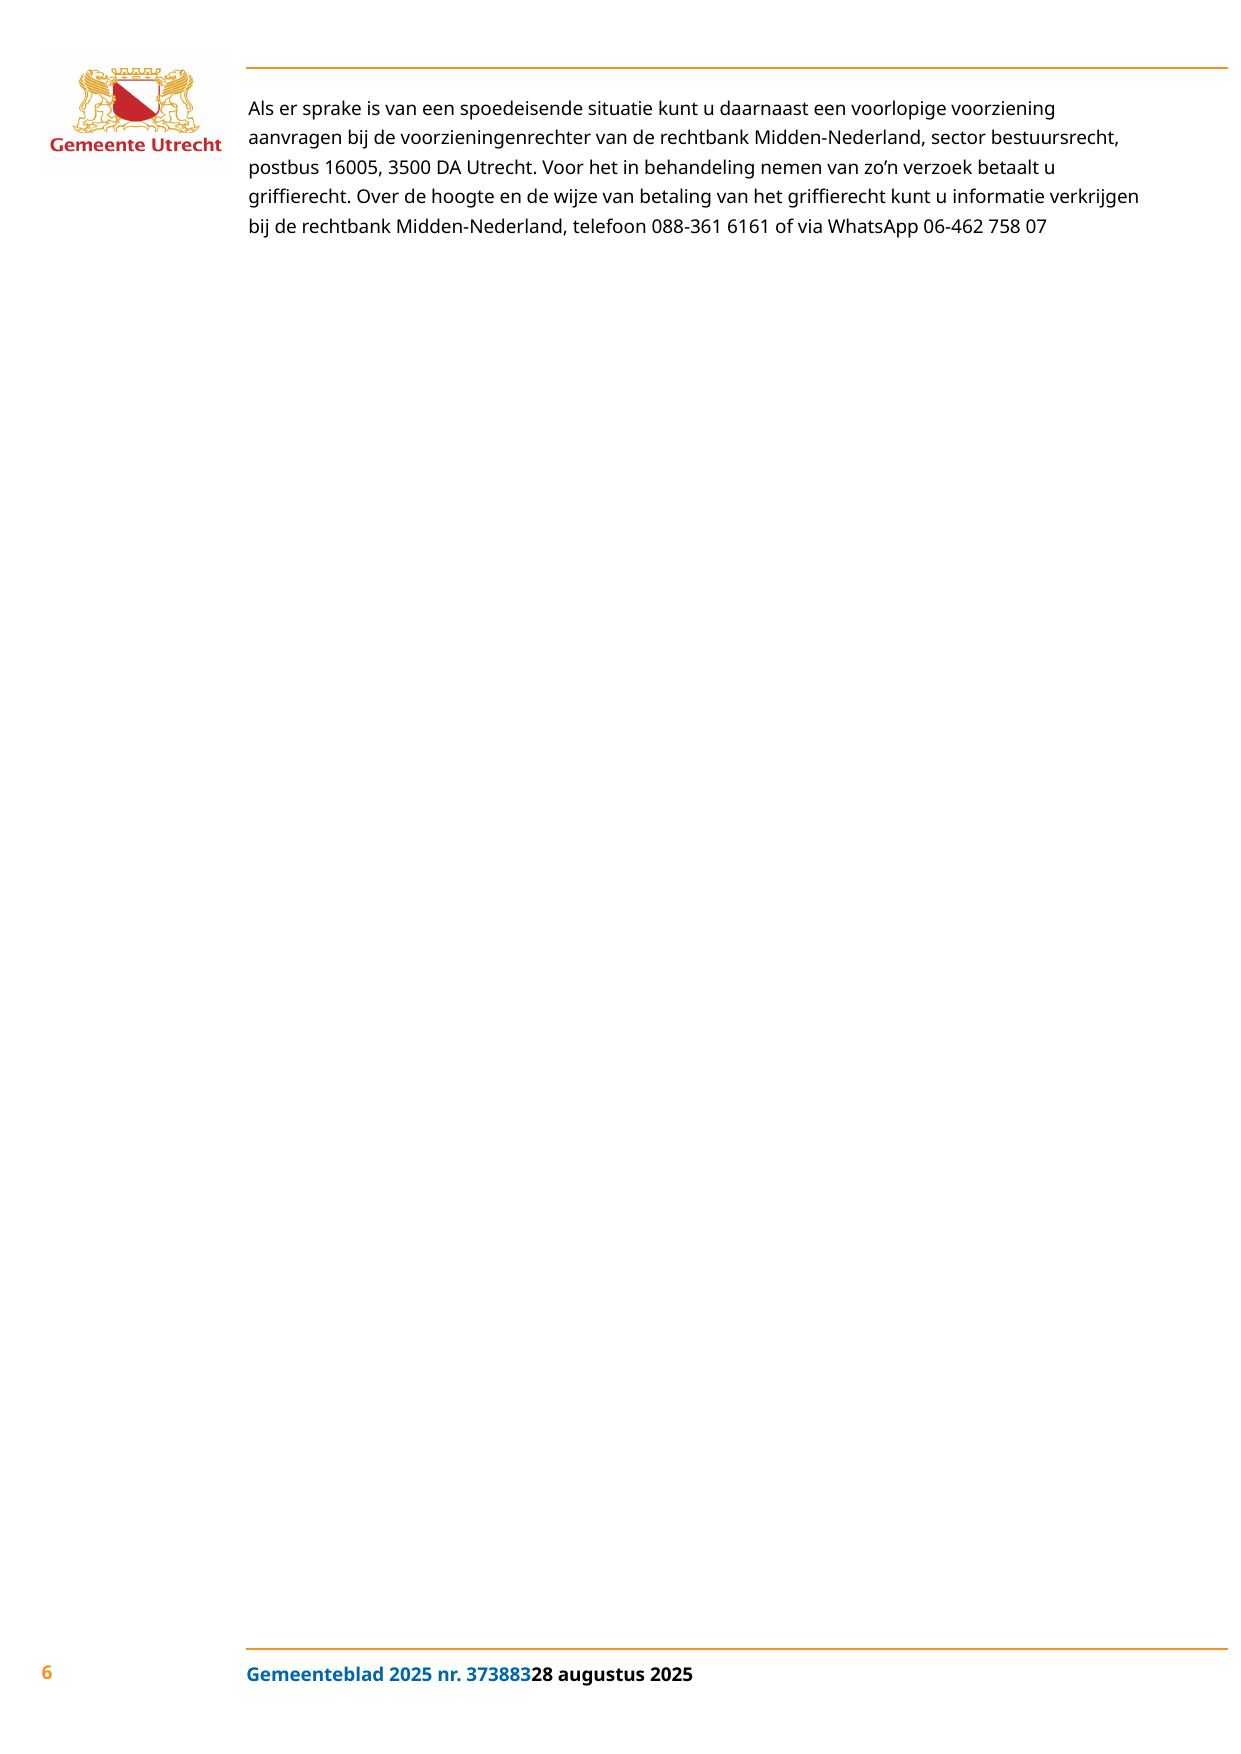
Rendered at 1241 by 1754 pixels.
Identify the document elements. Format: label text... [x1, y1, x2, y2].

picture [41, 47, 231, 172]
text Als er sprake is van een spoedeisende situatie kunt u daarnaast een voorlopige voorziening aanvragen bij de voorzieningenrechter van de rechtbank Midden-Nederland, sector bestuursrecht, postbus 16005, 3500 DA Utrecht. Voor het in behandeling nemen van zo’n verzoek betaalt u griffierecht. Over de hoogte en de wijze van betaling van het griffierecht kunt u informatie verkrijgen bij de rechtbank Midden-Nederland, telefoon 088-361 6161 of via WhatsApp 06-462 758 07 [248, 95, 1152, 239]
